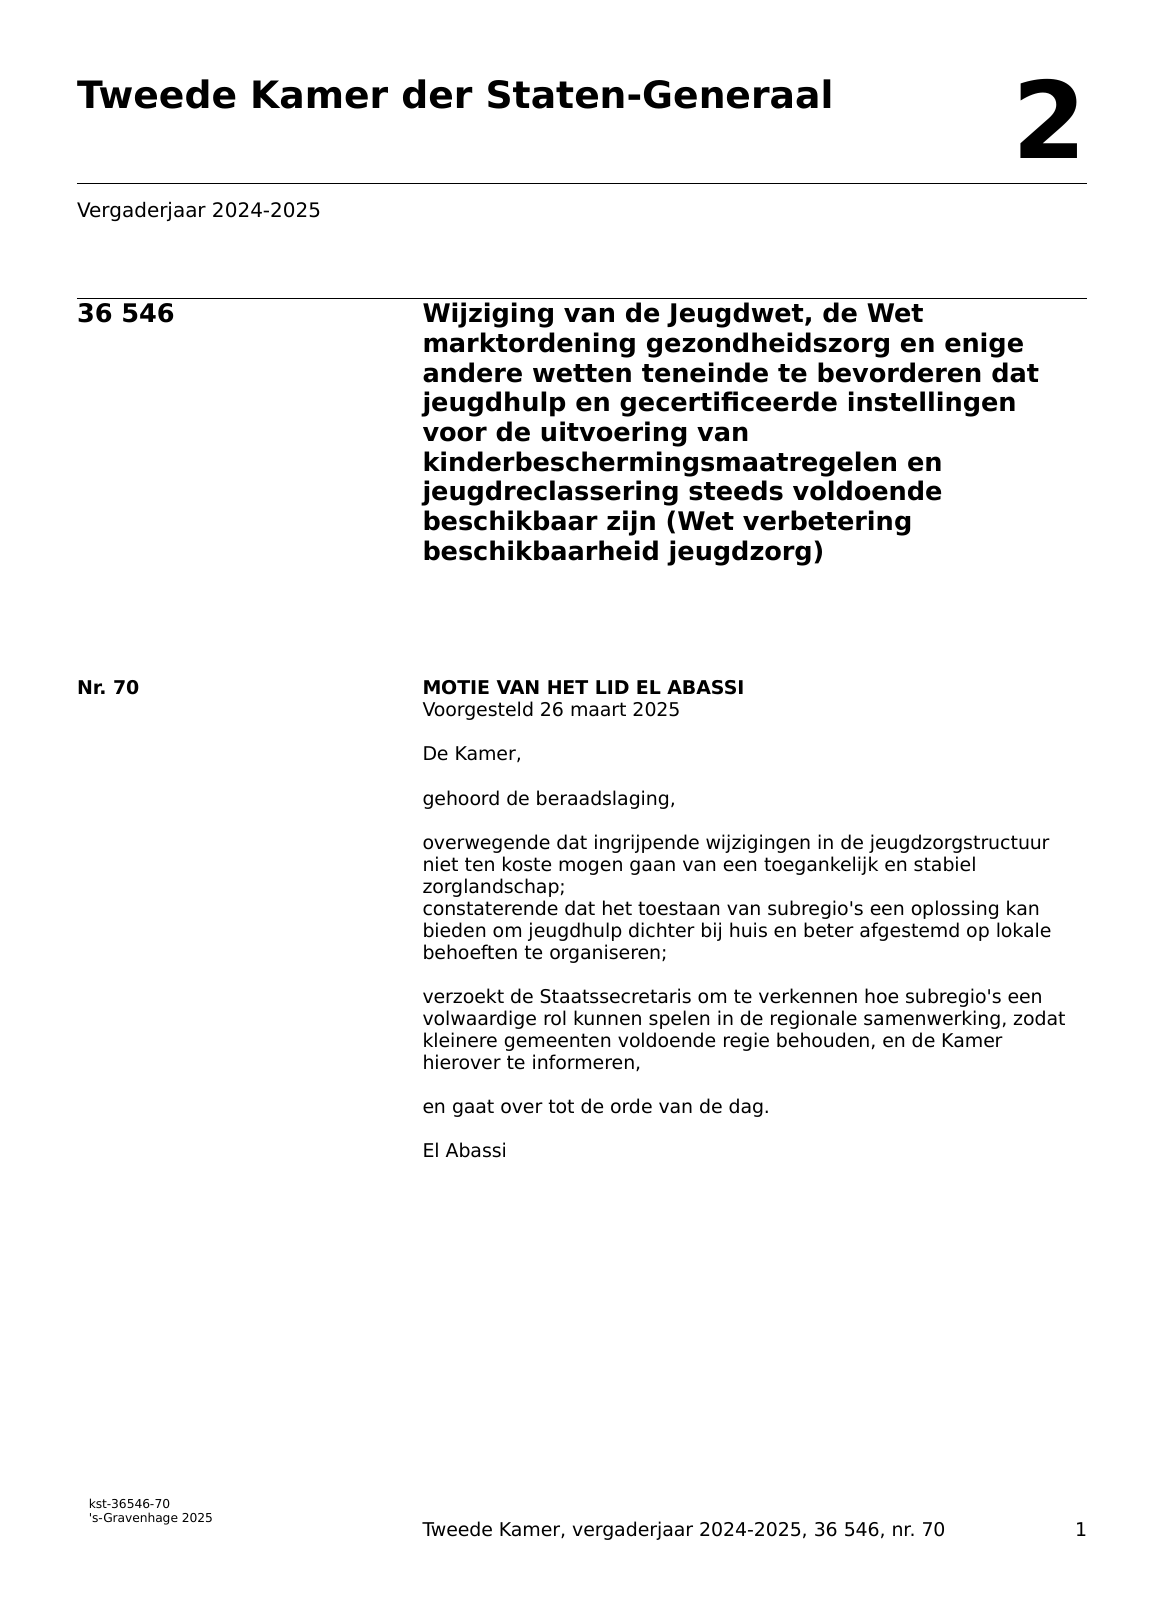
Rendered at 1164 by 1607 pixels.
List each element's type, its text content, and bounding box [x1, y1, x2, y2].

text Voorgesteld 26 maart 2025 [422, 699, 1087, 721]
text overwegende dat ingrijpende wijzigingen in de jeugdzorgstructuur niet ten koste mogen gaan van een toegankelijk en stabiel zorglandschap; [422, 832, 1087, 898]
subtitle Nr. 70 MOTIE VAN HET LID EL ABASSI [77, 677, 1087, 699]
text De Kamer, [422, 743, 1087, 765]
text gehoord de beraadslaging, [422, 787, 1087, 809]
text verzoekt de Staatssecretaris om te verkennen hoe subregio's een volwaardige rol kunnen spelen in de regionale samenwerking, zodat kleinere gemeenten voldoende regie behouden, en de Kamer hierover te informeren, [422, 986, 1087, 1074]
subtitle 36 546 Wijziging van de Jeugdwet, de Wet marktordening gezondheidszorg en enige andere wetten teneinde te bevorderen dat jeugdhulp en gecertificeerde instellingen voor de uitvoering van kinderbeschermingsmaatregelen en jeugdreclassering steeds voldoende beschikbaar zijn (Wet verbetering beschikbaarheid jeugdzorg) [77, 299, 1087, 566]
table_header Tweede Kamer der Staten-Generaal [77, 59, 886, 183]
text en gaat over tot de orde van de dag. [422, 1096, 1087, 1118]
table_cell Vergaderjaar 2024-2025 [77, 184, 1087, 298]
text kst-36546-70 [88, 1497, 323, 1511]
text constaterende dat het toestaan van subregio's een oplossing kan bieden om jeugdhulp dichter bij huis en beter afgestemd op lokale behoeften te organiseren; [422, 898, 1087, 963]
text 's-Gravenhage 2025 [88, 1511, 323, 1525]
table_header 2 [886, 59, 1087, 183]
text El Abassi [422, 1140, 1087, 1162]
